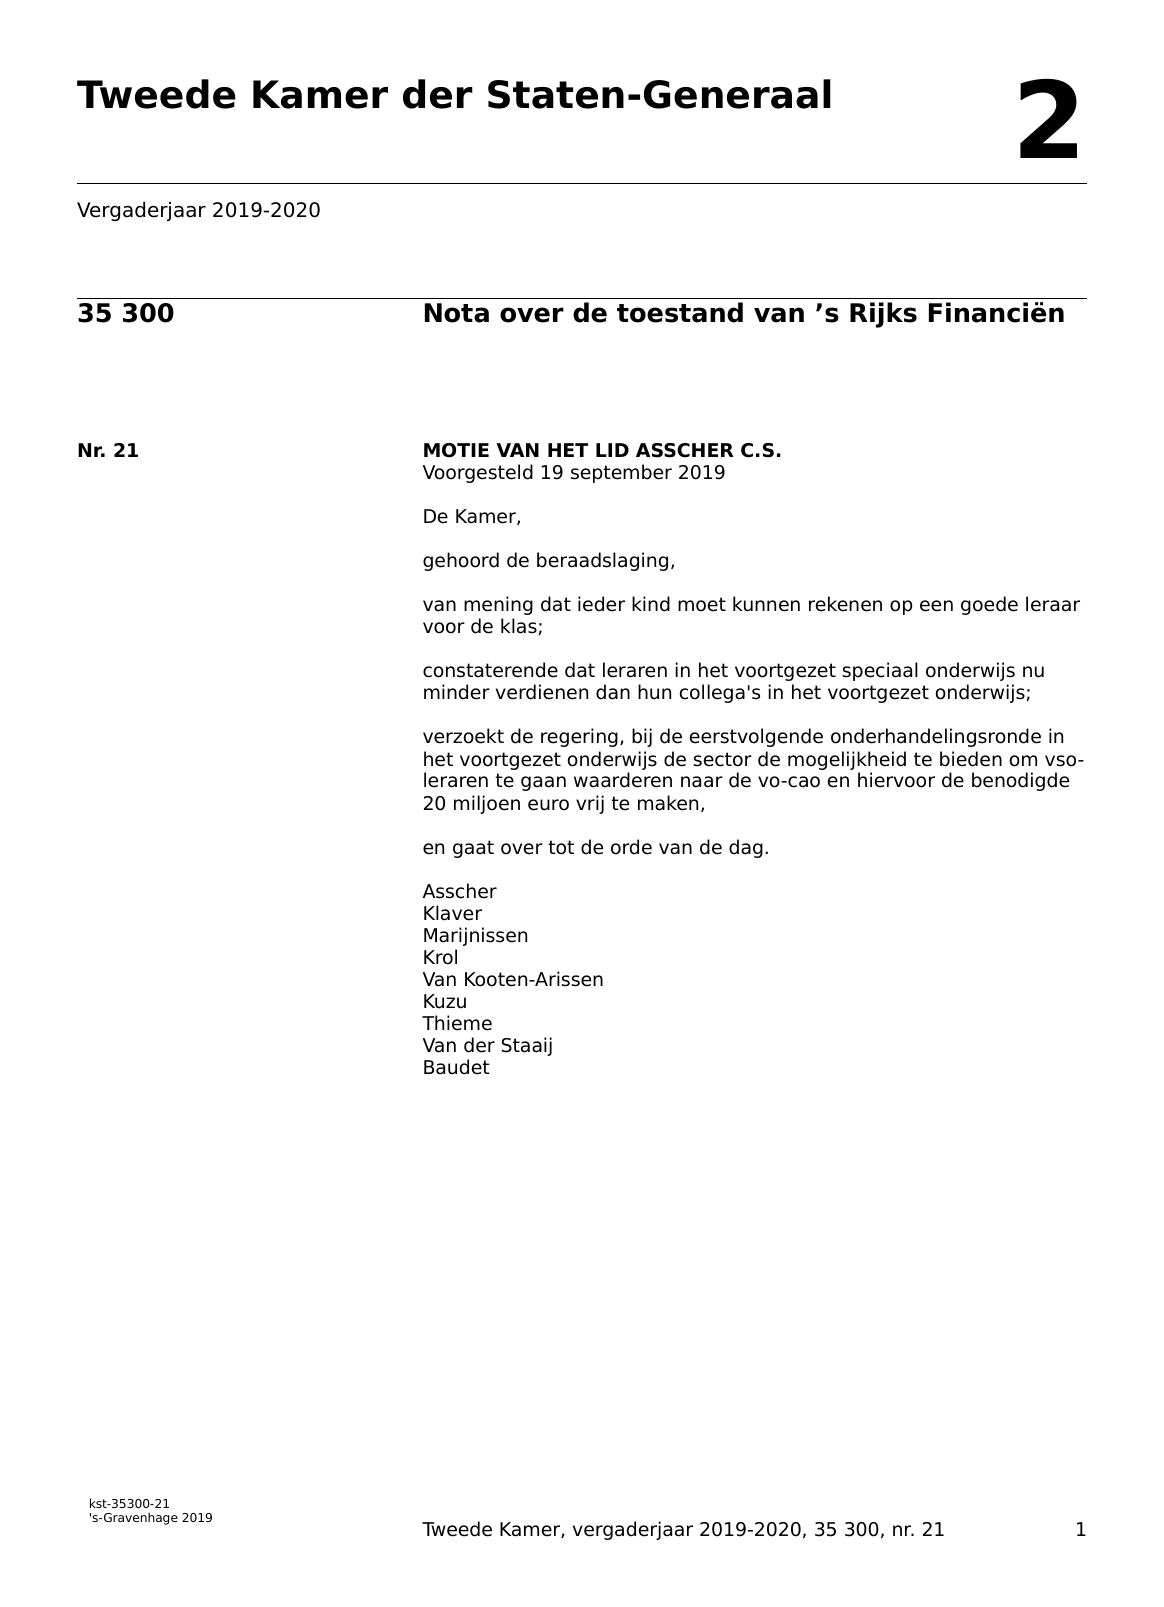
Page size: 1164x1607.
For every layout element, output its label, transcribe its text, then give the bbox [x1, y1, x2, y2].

text Baudet [422, 1057, 1087, 1078]
text De Kamer, [422, 506, 1087, 528]
text kst-35300-21 [88, 1497, 323, 1511]
text Thieme [422, 1013, 1087, 1034]
text Krol [422, 947, 1087, 969]
text 's-Gravenhage 2019 [88, 1511, 323, 1525]
text Kuzu [422, 991, 1087, 1013]
text Van der Staaij [422, 1034, 1087, 1057]
text Asscher [422, 881, 1087, 903]
subtitle 35 300 Nota over de toestand van ’s Rijks Financiën [77, 299, 1087, 329]
text verzoekt de regering, bij de eerstvolgende onderhandelingsronde in het voortgezet onderwijs de sector de mogelijkheid te bieden om vso-leraren te gaan waarderen naar de vo-cao en hiervoor de benodigde 20 miljoen euro vrij te maken, [422, 726, 1087, 814]
text gehoord de beraadslaging, [422, 550, 1087, 572]
text Voorgesteld 19 september 2019 [422, 462, 1087, 484]
text constaterende dat leraren in het voortgezet speciaal onderwijs nu minder verdienen dan hun collega's in het voortgezet onderwijs; [422, 660, 1087, 704]
subtitle Nr. 21 MOTIE VAN HET LID ASSCHER C.S. [77, 440, 1087, 462]
text Klaver [422, 903, 1087, 925]
text Van Kooten-Arissen [422, 969, 1087, 991]
table_header 2 [886, 59, 1087, 183]
table_cell Vergaderjaar 2019-2020 [77, 184, 1087, 298]
text Marijnissen [422, 925, 1087, 947]
text en gaat over tot de orde van de dag. [422, 837, 1087, 858]
table_header Tweede Kamer der Staten-Generaal [77, 59, 886, 183]
text van mening dat ieder kind moet kunnen rekenen op een goede leraar voor de klas; [422, 594, 1087, 638]
